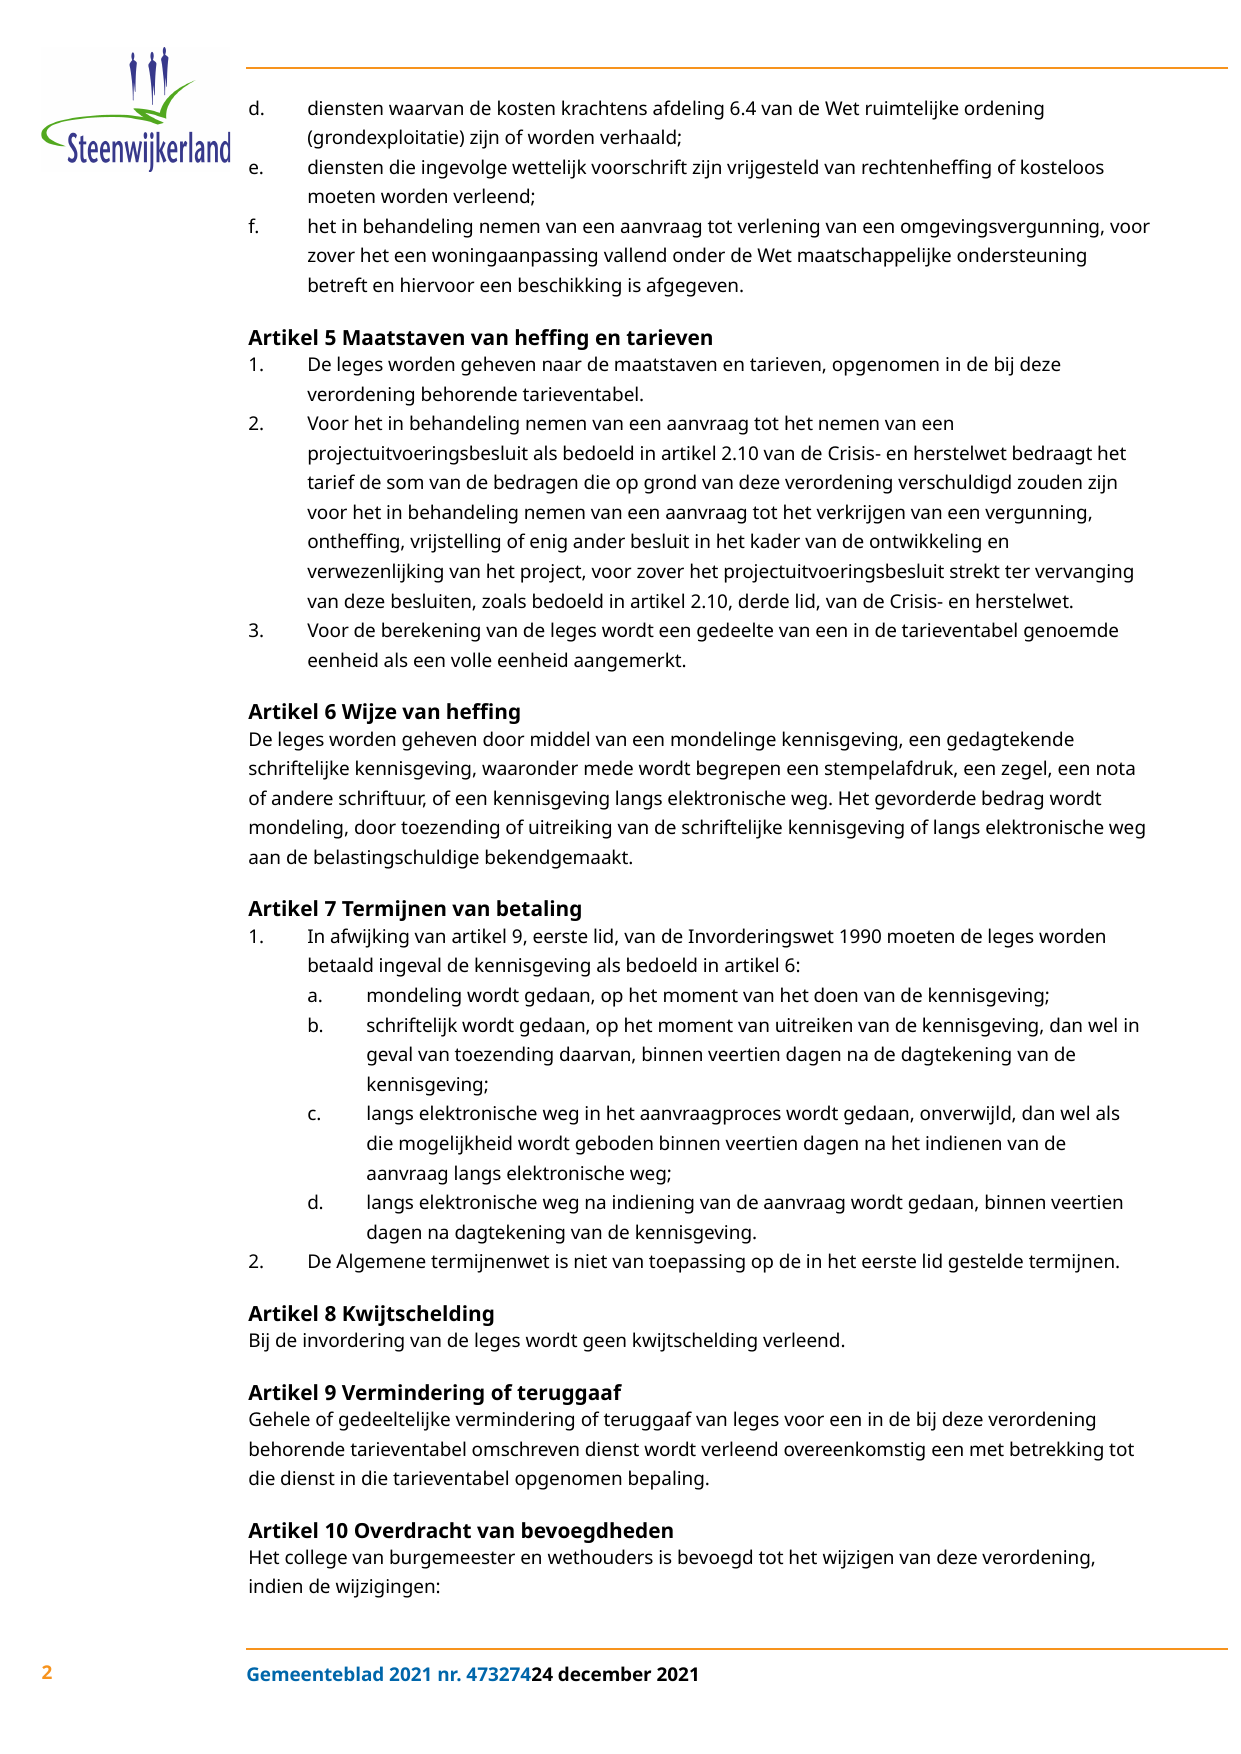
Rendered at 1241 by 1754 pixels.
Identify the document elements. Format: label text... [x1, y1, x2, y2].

text Gehele of gedeeltelijke vermindering of teruggaaf van leges voor een in de bij deze verordening behorende tarieventabel omschreven dienst wordt verleend overeenkomstig een met betrekking tot die dienst in die tarieventabel opgenomen bepaling. [248, 1406, 1152, 1491]
list Voor de berekening van de leges wordt een gedeelte van een in de tarieventabel genoemde eenheid als een volle eenheid aangemerkt. [248, 617, 1152, 673]
text De leges worden geheven door middel van een mondelinge kennisgeving, een gedagtekende schriftelijke kennisgeving, waaronder mede wordt begrepen een stempelafdruk, een zegel, een nota of andere schriftuur, of een kennisgeving langs elektronische weg. Het gevorderde bedrag wordt mondeling, door toezending of uitreiking van de schriftelijke kennisgeving of langs elektronische weg aan de belastingschuldige bekendgemaakt. [248, 726, 1152, 870]
text Artikel 7 Termijnen van betaling [248, 894, 1152, 923]
picture [41, 47, 231, 172]
list Voor het in behandeling nemen van een aanvraag tot het nemen van een projectuitvoeringsbesluit als bedoeld in artikel 2.10 van de Crisis- en herstelwet bedraagt het tarief de som van de bedragen die op grond van deze verordening verschuldigd zouden zijn voor het in behandeling nemen van een aanvraag tot het verkrijgen van een vergunning, ontheffing, vrijstelling of enig ander besluit in het kader van de ontwikkeling en verwezenlijking van het project, voor zover het projectuitvoeringsbesluit strekt ter vervanging van deze besluiten, zoals bedoeld in artikel 2.10, derde lid, van de Crisis- en herstelwet. [248, 410, 1152, 613]
list schriftelijk wordt gedaan, op het moment van uitreiken van de kennisgeving, dan wel in geval van toezending daarvan, binnen veertien dagen na de dagtekening van de kennisgeving; [307, 1012, 1152, 1097]
text Artikel 8 Kwijtschelding [248, 1299, 1152, 1327]
list diensten die ingevolge wettelijk voorschrift zijn vrijgesteld van rechtenheffing of kosteloos moeten worden verleend; [248, 154, 1152, 209]
text Het college van burgemeester en wethouders is bevoegd tot het wijzigen van deze verordening, indien de wijzigingen: [248, 1544, 1152, 1599]
text Artikel 9 Vermindering of teruggaaf [248, 1378, 1152, 1406]
list langs elektronische weg na indiening van de aanvraag wordt gedaan, binnen veertien dagen na dagtekening van de kennisgeving. [307, 1189, 1152, 1244]
list langs elektronische weg in het aanvraagproces wordt gedaan, onverwijld, dan wel als die mogelijkheid wordt geboden binnen veertien dagen na het indienen van de aanvraag langs elektronische weg; [307, 1101, 1152, 1185]
list diensten waarvan de kosten krachtens afdeling 6.4 van de Wet ruimtelijke ordening (grondexploitatie) zijn of worden verhaald; [248, 95, 1152, 150]
list het in behandeling nemen van een aanvraag tot verlening van een omgevingsvergunning, voor zover het een woningaanpassing vallend onder de Wet maatschappelijke ondersteuning betreft en hiervoor een beschikking is afgegeven. [248, 213, 1152, 298]
text Bij de invordering van de leges wordt geen kwijtschelding verleend. [248, 1327, 1152, 1353]
text Artikel 5 Maatstaven van heffing en tarieven [248, 323, 1152, 351]
list De leges worden geheven naar de maatstaven en tarieven, opgenomen in de bij deze verordening behorende tarieventabel. [248, 351, 1152, 406]
list De Algemene termijnenwet is niet van toepassing op de in het eerste lid gestelde termijnen. [248, 1248, 1152, 1274]
list In afwijking van artikel 9, eerste lid, van de Invorderingswet 1990 moeten de leges worden betaald ingeval de kennisgeving als bedoeld in artikel 6: [248, 923, 1152, 978]
text Artikel 10 Overdracht van bevoegdheden [248, 1516, 1152, 1544]
list mondeling wordt gedaan, op het moment van het doen van de kennisgeving; [307, 982, 1152, 1008]
text Artikel 6 Wijze van heffing [248, 697, 1152, 726]
